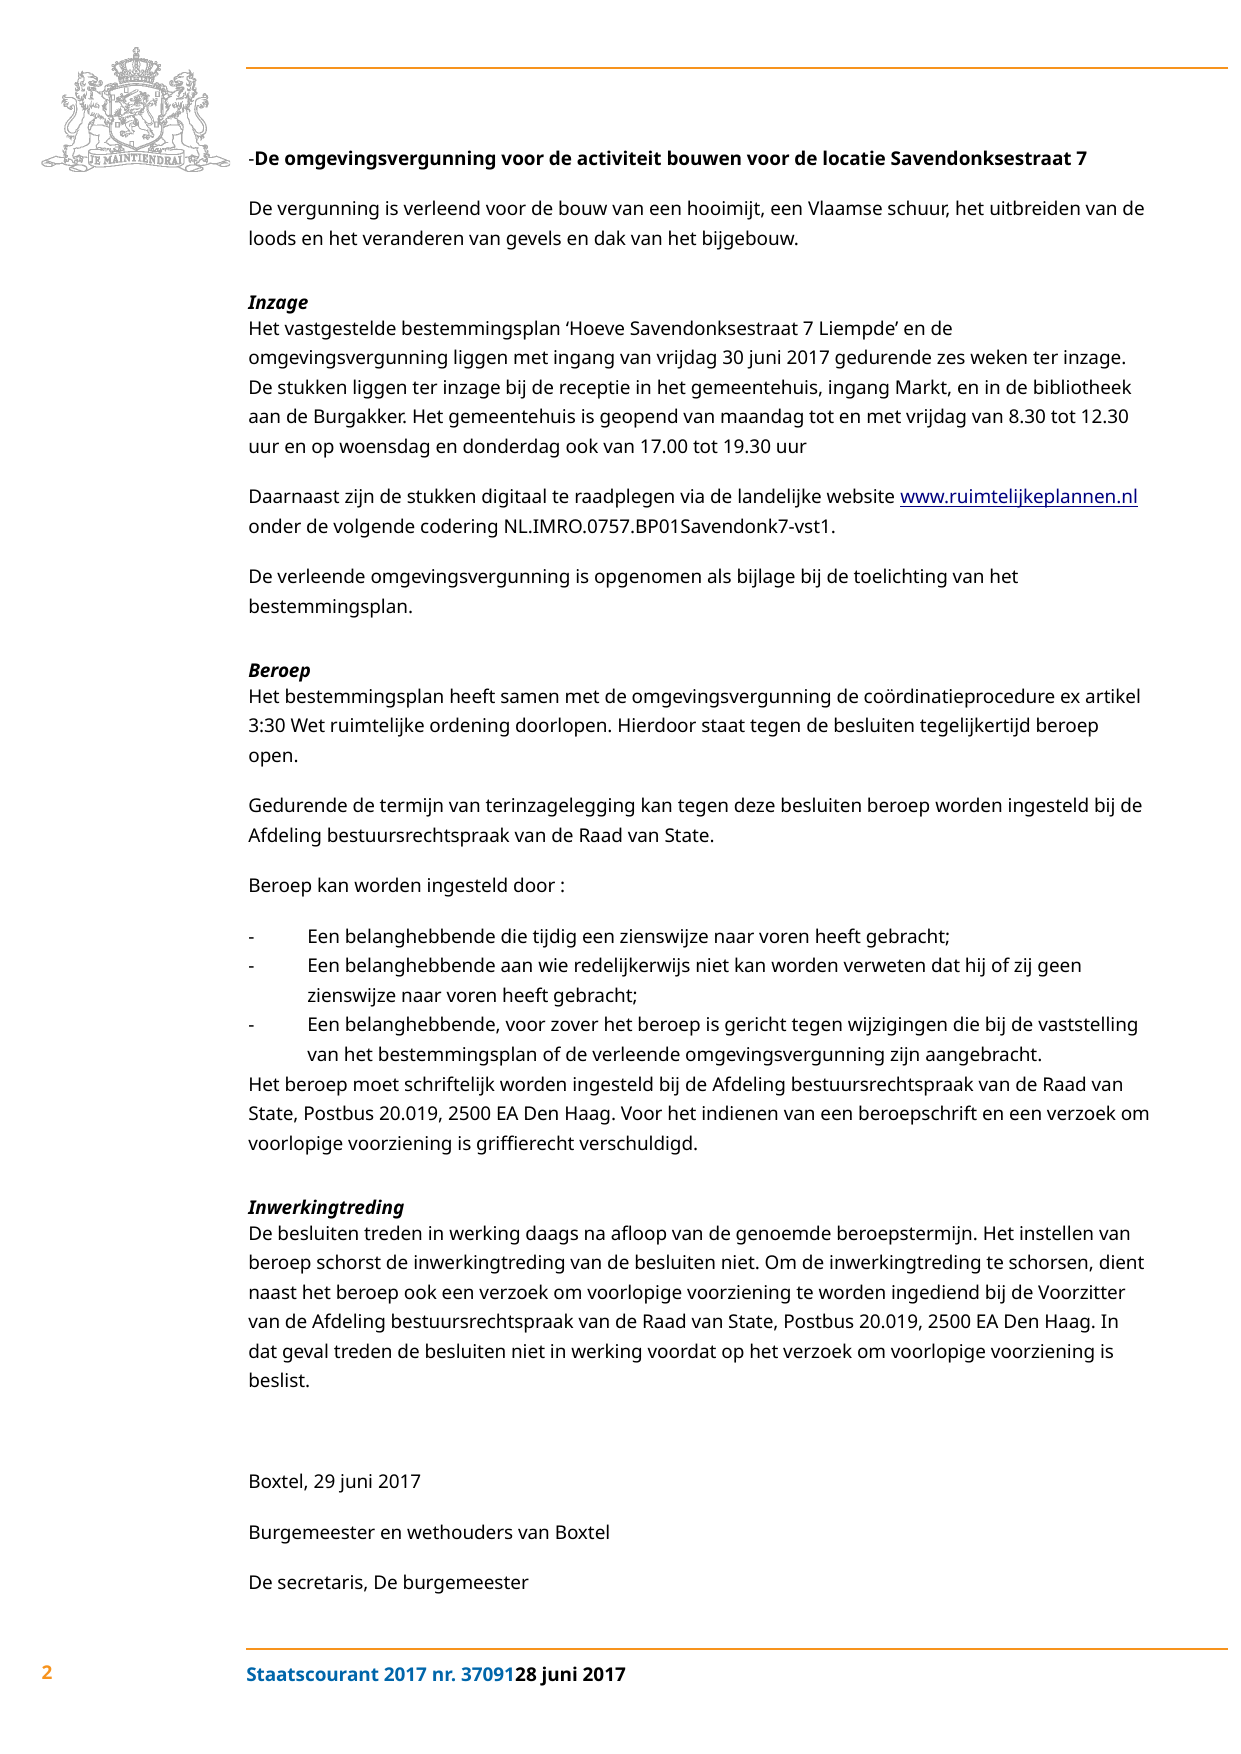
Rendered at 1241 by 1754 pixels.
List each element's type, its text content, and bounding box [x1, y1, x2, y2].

text Het bestemmingsplan heeft samen met de omgevingsvergunning de coördinatieprocedure ex artikel 3:30 Wet ruimtelijke ordening doorlopen. Hierdoor staat tegen de besluiten tegelijkertijd beroep open. [248, 683, 1152, 768]
text Het vastgestelde bestemmingsplan ‘Hoeve Savendonksestraat 7 Liempde’ en de omgevingsvergunning liggen met ingang van vrijdag 30 juni 2017 gedurende zes weken ter inzage. De stukken liggen ter inzage bij de receptie in het gemeentehuis, ingang Markt, en in de bibliotheek aan de Burgakker. Het gemeentehuis is geopend van maandag tot en met vrijdag van 8.30 tot 12.30 uur en op woensdag en donderdag ook van 17.00 tot 19.30 uur [248, 315, 1152, 459]
text Het beroep moet schriftelijk worden ingesteld bij de Afdeling bestuursrechtspraak van de Raad van State, Postbus 20.019, 2500 EA Den Haag. Voor het indienen van een beroepschrift en een verzoek om voorlopige voorziening is griffierecht verschuldigd. [248, 1071, 1152, 1156]
text Inzage [248, 289, 1152, 315]
text Gedurende de termijn van terinzagelegging kan tegen deze besluiten beroep worden ingesteld bij de Afdeling bestuursrechtspraak van de Raad van State. [248, 792, 1152, 848]
list Een belanghebbende, voor zover het beroep is gericht tegen wijzigingen die bij de vaststelling van het bestemmingsplan of de verleende omgevingsvergunning zijn aangebracht. [248, 1012, 1152, 1067]
text Boxtel, 29 juni 2017 [248, 1468, 1152, 1494]
text Burgemeester en wethouders van Boxtel [248, 1519, 1152, 1544]
text Beroep [248, 657, 1152, 683]
text De besluiten treden in werking daags na afloop van de genoemde beroepstermijn. Het instellen van beroep schorst de inwerkingtreding van de besluiten niet. Om de inwerkingtreding te schorsen, dient naast het beroep ook een verzoek om voorlopige voorziening te worden ingediend bij de Voorzitter van de Afdeling bestuursrechtspraak van de Raad van State, Postbus 20.019, 2500 EA Den Haag. In dat geval treden de besluiten niet in werking voordat op het verzoek om voorlopige voorziening is beslist. [248, 1220, 1152, 1393]
text Inwerkingtreding [248, 1194, 1152, 1220]
text De secretaris, De burgemeester [248, 1569, 1152, 1595]
text Daarnaast zijn de stukken digitaal te raadplegen via de landelijke website www.ruimtelijkeplannen.nl onder de volgende codering NL.IMRO.0757.BP01Savendonk7-vst1. [248, 484, 1152, 539]
picture [41, 47, 231, 172]
list Een belanghebbende aan wie redelijkerwijs niet kan worden verweten dat hij of zij geen zienswijze naar voren heeft gebracht; [248, 952, 1152, 1008]
text De vergunning is verleend voor de bouw van een hooimijt, een Vlaamse schuur, het uitbreiden van de loods en het veranderen van gevels en dak van het bijgebouw. [248, 196, 1152, 251]
text Beroep kan worden ingesteld door : [248, 872, 1152, 898]
text De verleende omgevingsvergunning is opgenomen als bijlage bij de toelichting van het bestemmingsplan. [248, 564, 1152, 619]
list Een belanghebbende die tijdig een zienswijze naar voren heeft gebracht; [248, 923, 1152, 949]
text -De omgevingsvergunning voor de activiteit bouwen voor de locatie Savendonksestraat 7 [248, 145, 1152, 171]
